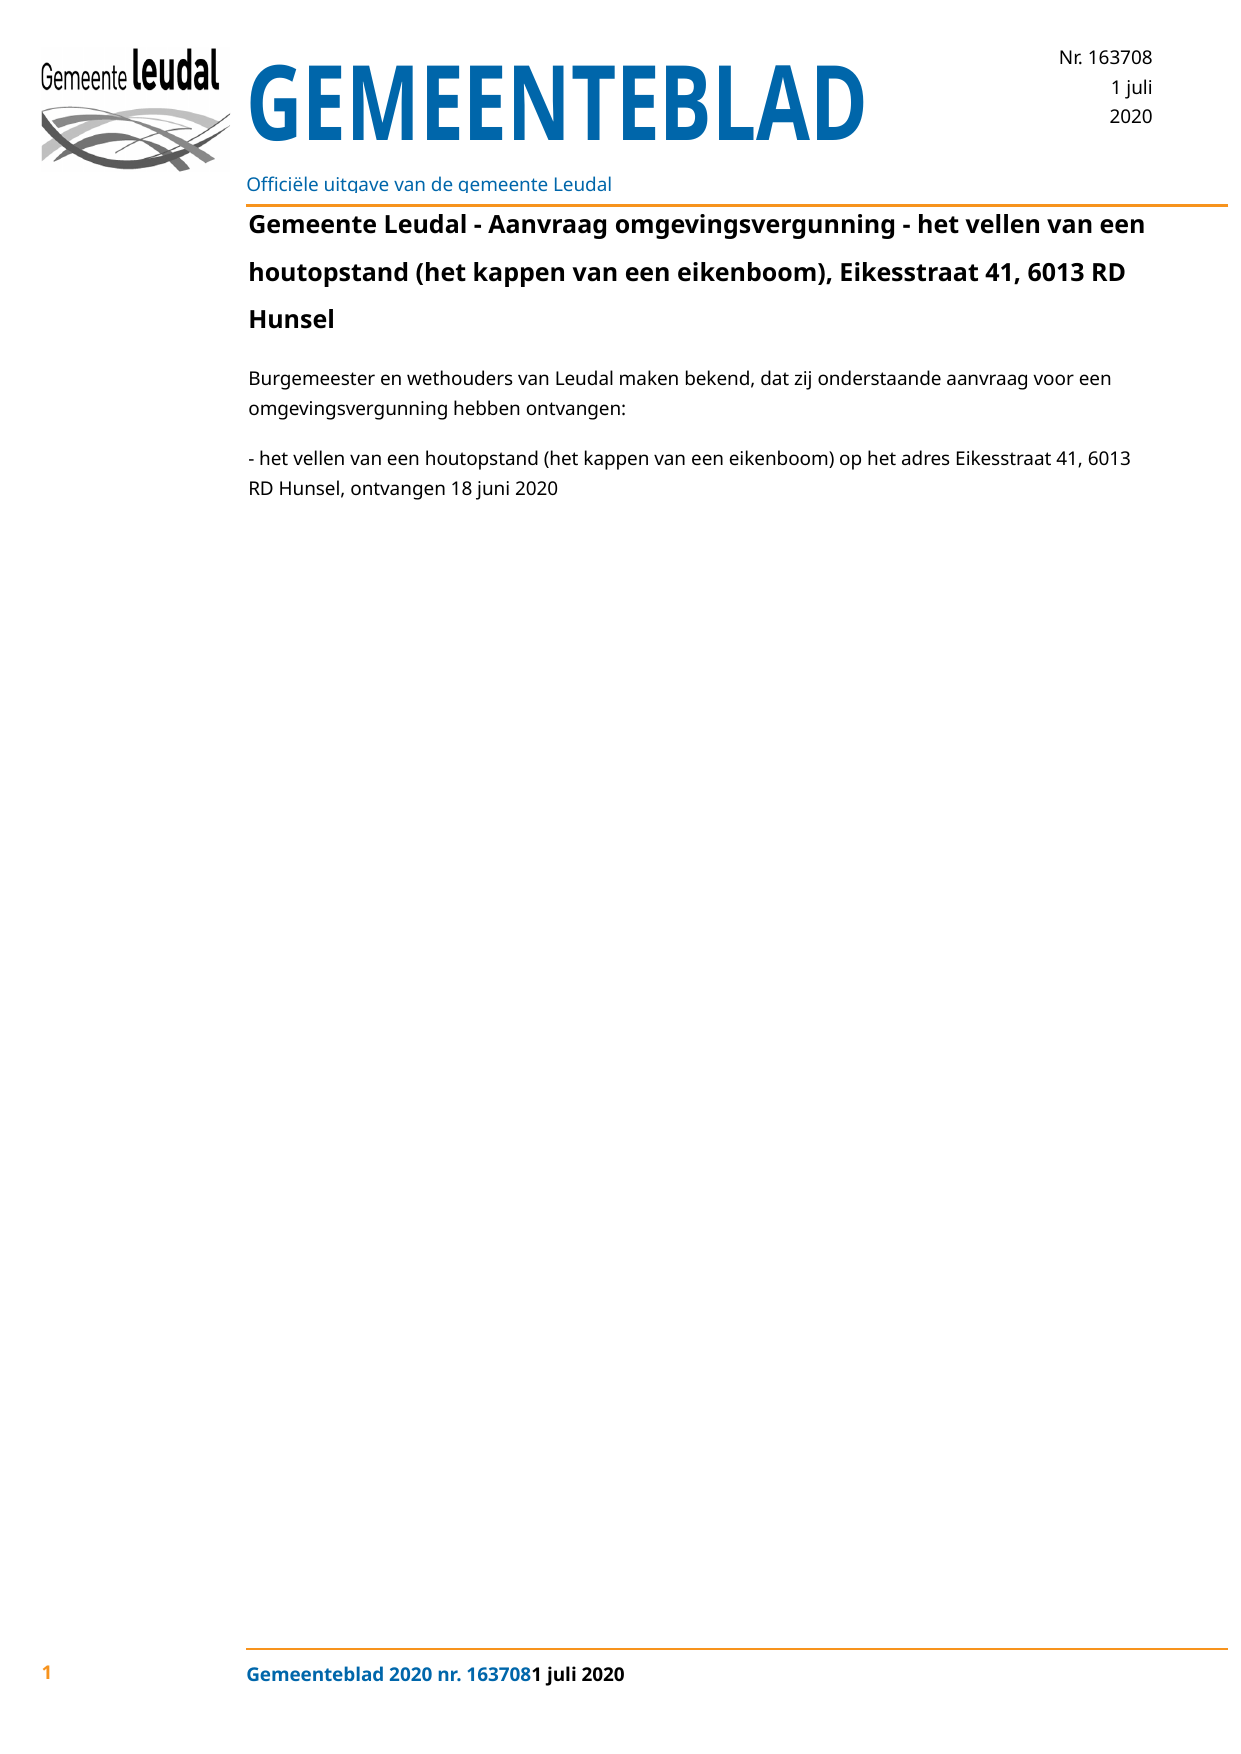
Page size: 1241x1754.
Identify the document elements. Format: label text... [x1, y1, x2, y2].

text Gemeente Leudal - Aanvraag omgevingsvergunning - het vellen van een houtopstand (het kappen van een eikenboom), Eikesstraat 41, 6013 RD Hunsel [248, 207, 1152, 336]
text - het vellen van een houtopstand (het kappen van een eikenboom) op het adres Eikesstraat 41, 6013 RD Hunsel, ontvangen 18 juni 2020 [248, 446, 1152, 501]
picture [41, 47, 231, 172]
text Burgemeester en wethouders van Leudal maken bekend, dat zij onderstaande aanvraag voor een omgevingsvergunning hebben ontvangen: [248, 366, 1152, 421]
